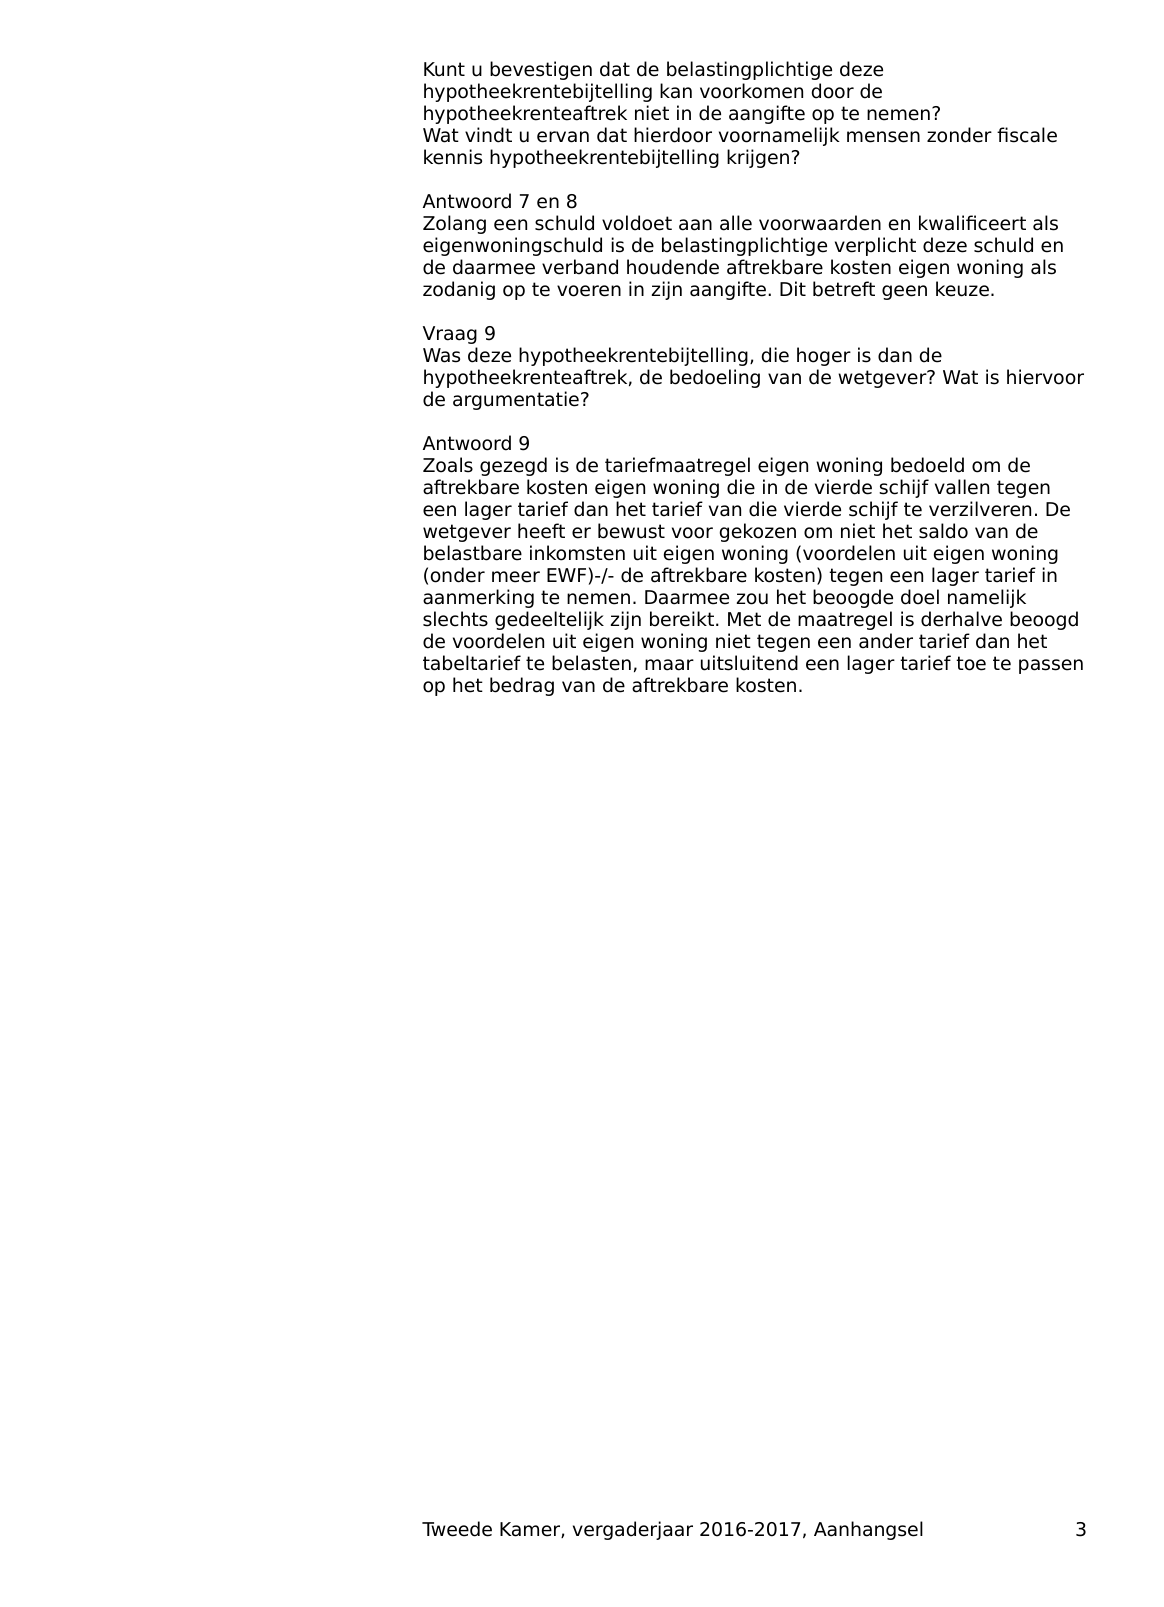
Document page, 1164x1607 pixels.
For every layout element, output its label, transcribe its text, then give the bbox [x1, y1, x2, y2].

text Vraag 9 [422, 323, 1087, 345]
text Zoals gezegd is de tariefmaatregel eigen woning bedoeld om de aftrekbare kosten eigen woning die in de vierde schijf vallen tegen een lager tarief dan het tarief van die vierde schijf te verzilveren. De wetgever heeft er bewust voor gekozen om niet het saldo van de belastbare inkomsten uit eigen woning (voordelen uit eigen woning (onder meer EWF)-/- de aftrekbare kosten) tegen een lager tarief in aanmerking te nemen. Daarmee zou het beoogde doel namelijk slechts gedeeltelijk zijn bereikt. Met de maatregel is derhalve beoogd de voordelen uit eigen woning niet tegen een ander tarief dan het tabeltarief te belasten, maar uitsluitend een lager tarief toe te passen op het bedrag van de aftrekbare kosten. [422, 455, 1087, 697]
text Kunt u bevestigen dat de belastingplichtige deze hypotheekrentebijtelling kan voorkomen door de hypotheekrenteaftrek niet in de aangifte op te nemen? [422, 59, 1087, 125]
text Antwoord 7 en 8 [422, 191, 1087, 213]
text Antwoord 9 [422, 433, 1087, 455]
text Was deze hypotheekrentebijtelling, die hoger is dan de hypotheekrenteaftrek, de bedoeling van de wetgever? Wat is hiervoor de argumentatie? [422, 345, 1087, 411]
text Wat vindt u ervan dat hierdoor voornamelijk mensen zonder fiscale kennis hypotheekrentebijtelling krijgen? [422, 125, 1087, 169]
text Zolang een schuld voldoet aan alle voorwaarden en kwalificeert als eigenwoningschuld is de belastingplichtige verplicht deze schuld en de daarmee verband houdende aftrekbare kosten eigen woning als zodanig op te voeren in zijn aangifte. Dit betreft geen keuze. [422, 213, 1087, 301]
